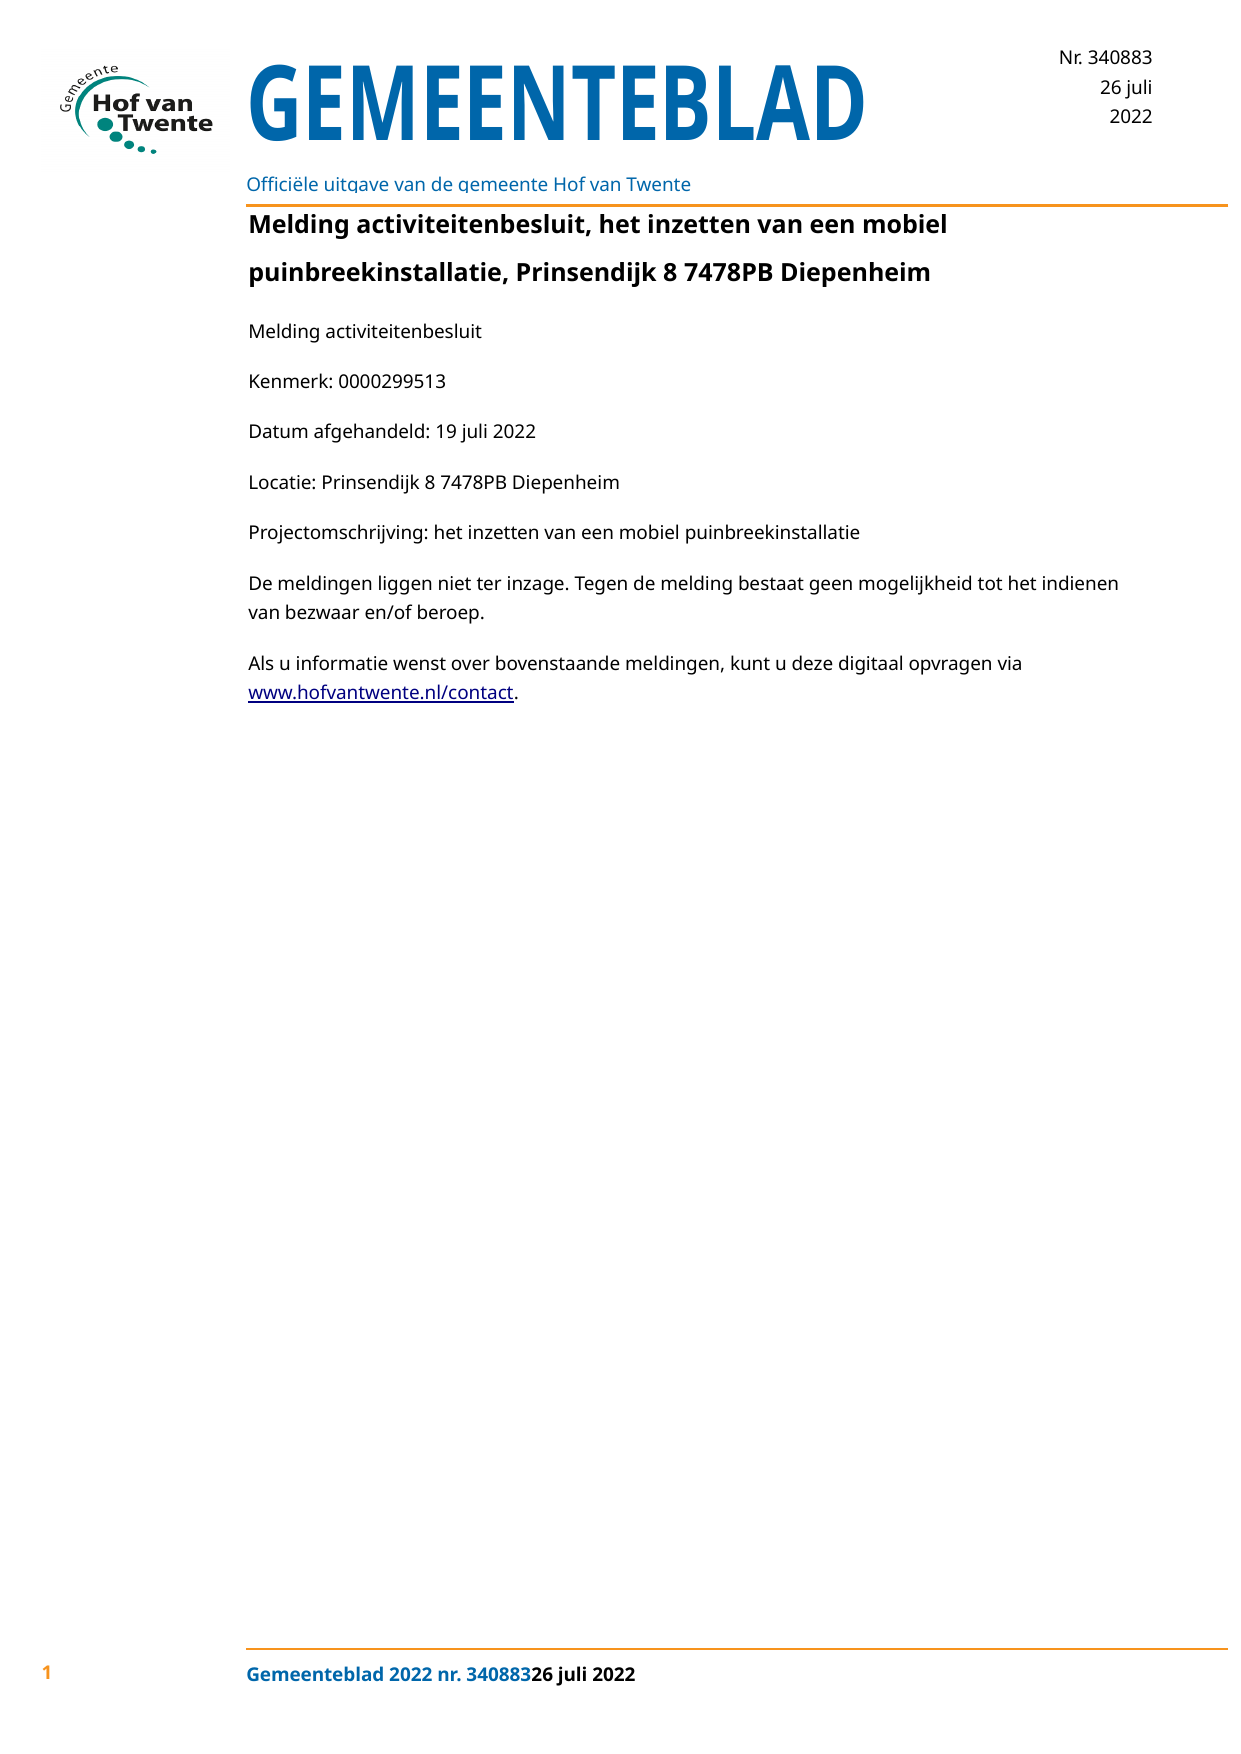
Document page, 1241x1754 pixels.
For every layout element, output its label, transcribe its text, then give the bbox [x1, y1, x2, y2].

text Locatie: Prinsendijk 8 7478PB Diepenheim [248, 469, 1152, 495]
text Melding activiteitenbesluit, het inzetten van een mobiel puinbreekinstallatie, Prinsendijk 8 7478PB Diepenheim [248, 207, 1152, 288]
text Kenmerk: 0000299513 [248, 368, 1152, 394]
text Projectomschrijving: het inzetten van een mobiel puinbreekinstallatie [248, 519, 1152, 545]
picture [41, 47, 231, 172]
text Als u informatie wenst over bovenstaande meldingen, kunt u deze digitaal opvragen via www.hofvantwente.nl/contact. [248, 650, 1152, 705]
text Datum afgehandeld: 19 juli 2022 [248, 419, 1152, 444]
text Melding activiteitenbesluit [248, 318, 1152, 344]
text De meldingen liggen niet ter inzage. Tegen de melding bestaat geen mogelijkheid tot het indienen van bezwaar en/of beroep. [248, 570, 1152, 625]
